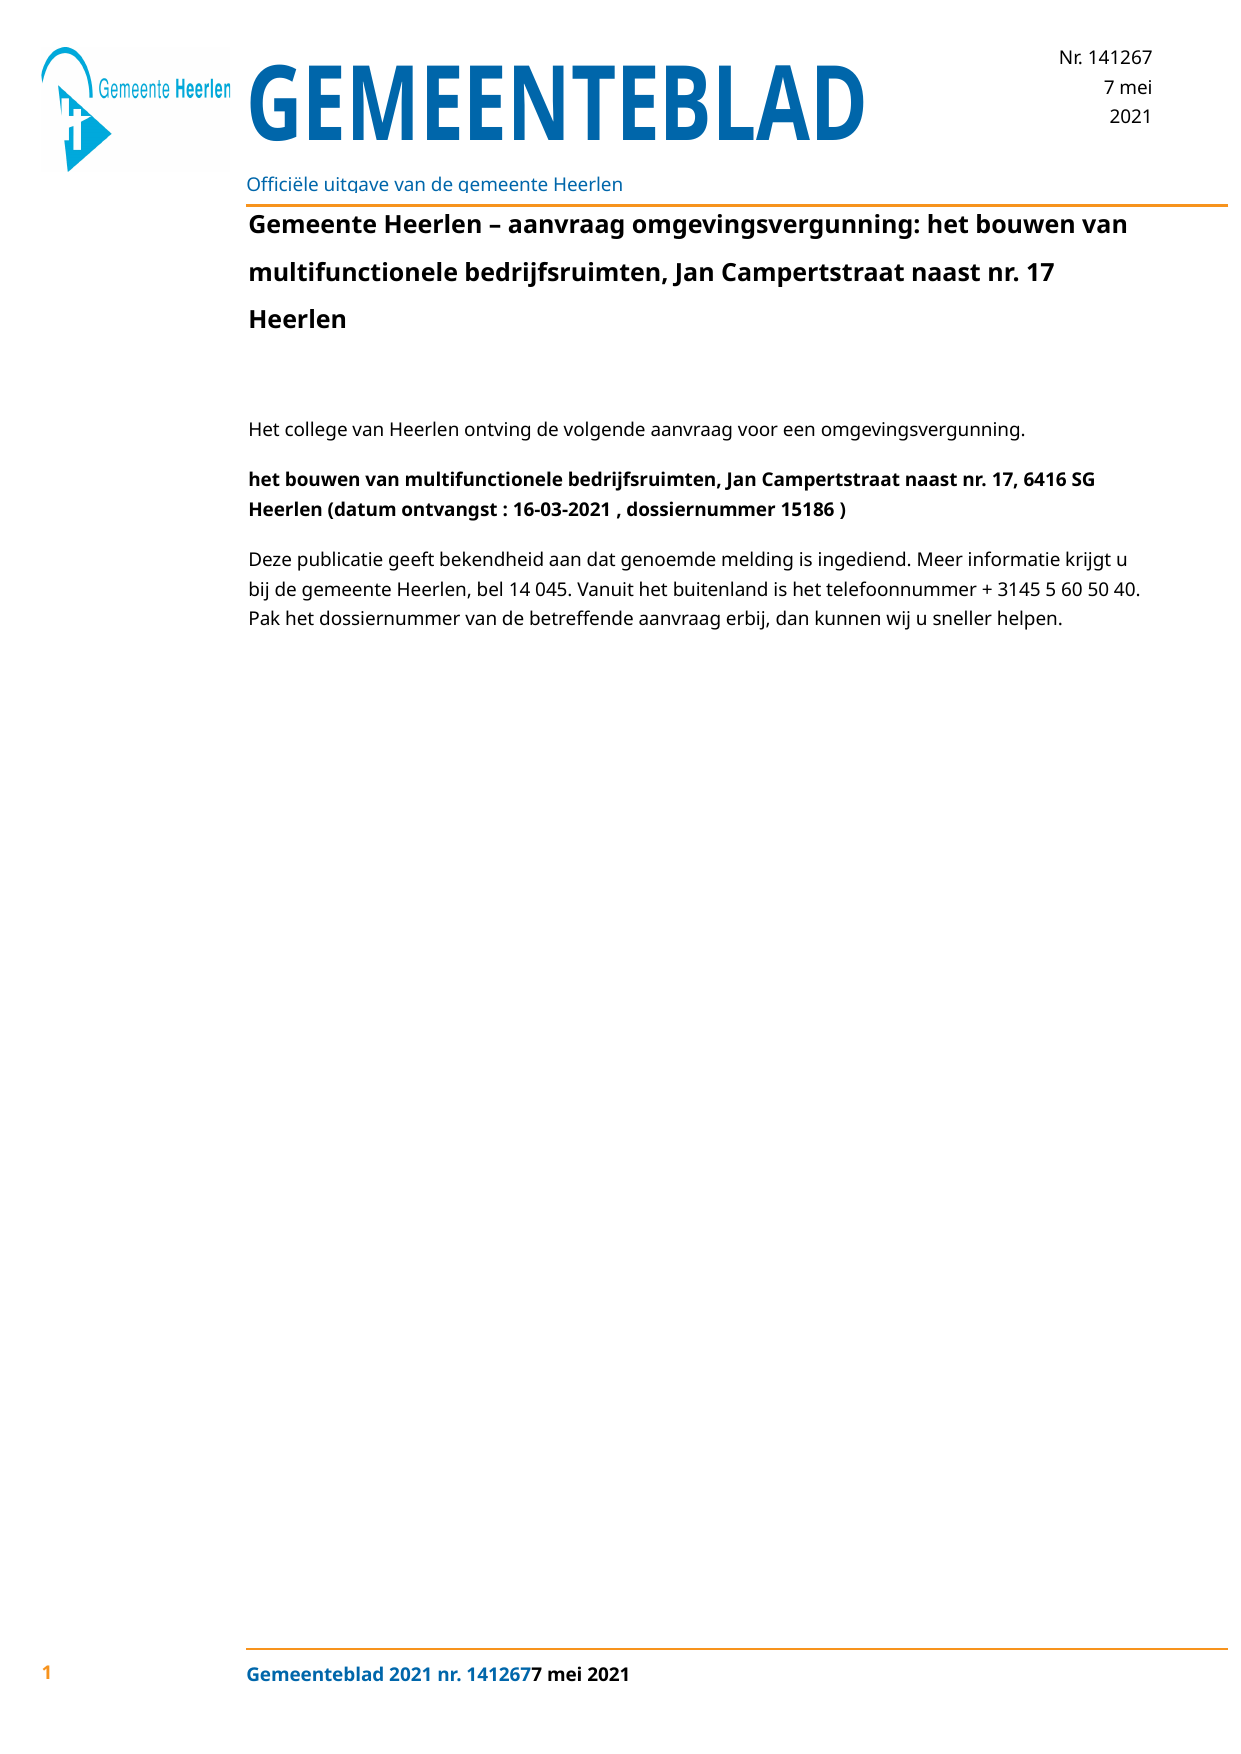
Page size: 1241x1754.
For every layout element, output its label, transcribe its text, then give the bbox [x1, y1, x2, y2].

text Gemeente Heerlen – aanvraag omgevingsvergunning: het bouwen van multifunctionele bedrijfsruimten, Jan Campertstraat naast nr. 17 Heerlen [248, 207, 1152, 336]
text het bouwen van multifunctionele bedrijfsruimten, Jan Campertstraat naast nr. 17, 6416 SG Heerlen (datum ontvangst : 16-03-2021 , dossiernummer 15186 ) [248, 466, 1152, 522]
picture [41, 47, 231, 172]
picture [41, 47, 59, 70]
text Deze publicatie geeft bekendheid aan dat genoemde melding is ingediend. Meer informatie krijgt u bij de gemeente Heerlen, bel 14 045. Vanuit het buitenland is het telefoonnummer + 3145 5 60 50 40. Pak het dossiernummer van de betreffende aanvraag erbij, dan kunnen wij u sneller helpen. [248, 546, 1152, 631]
text Het college van Heerlen ontving de volgende aanvraag voor een omgevingsvergunning. [248, 416, 1152, 442]
